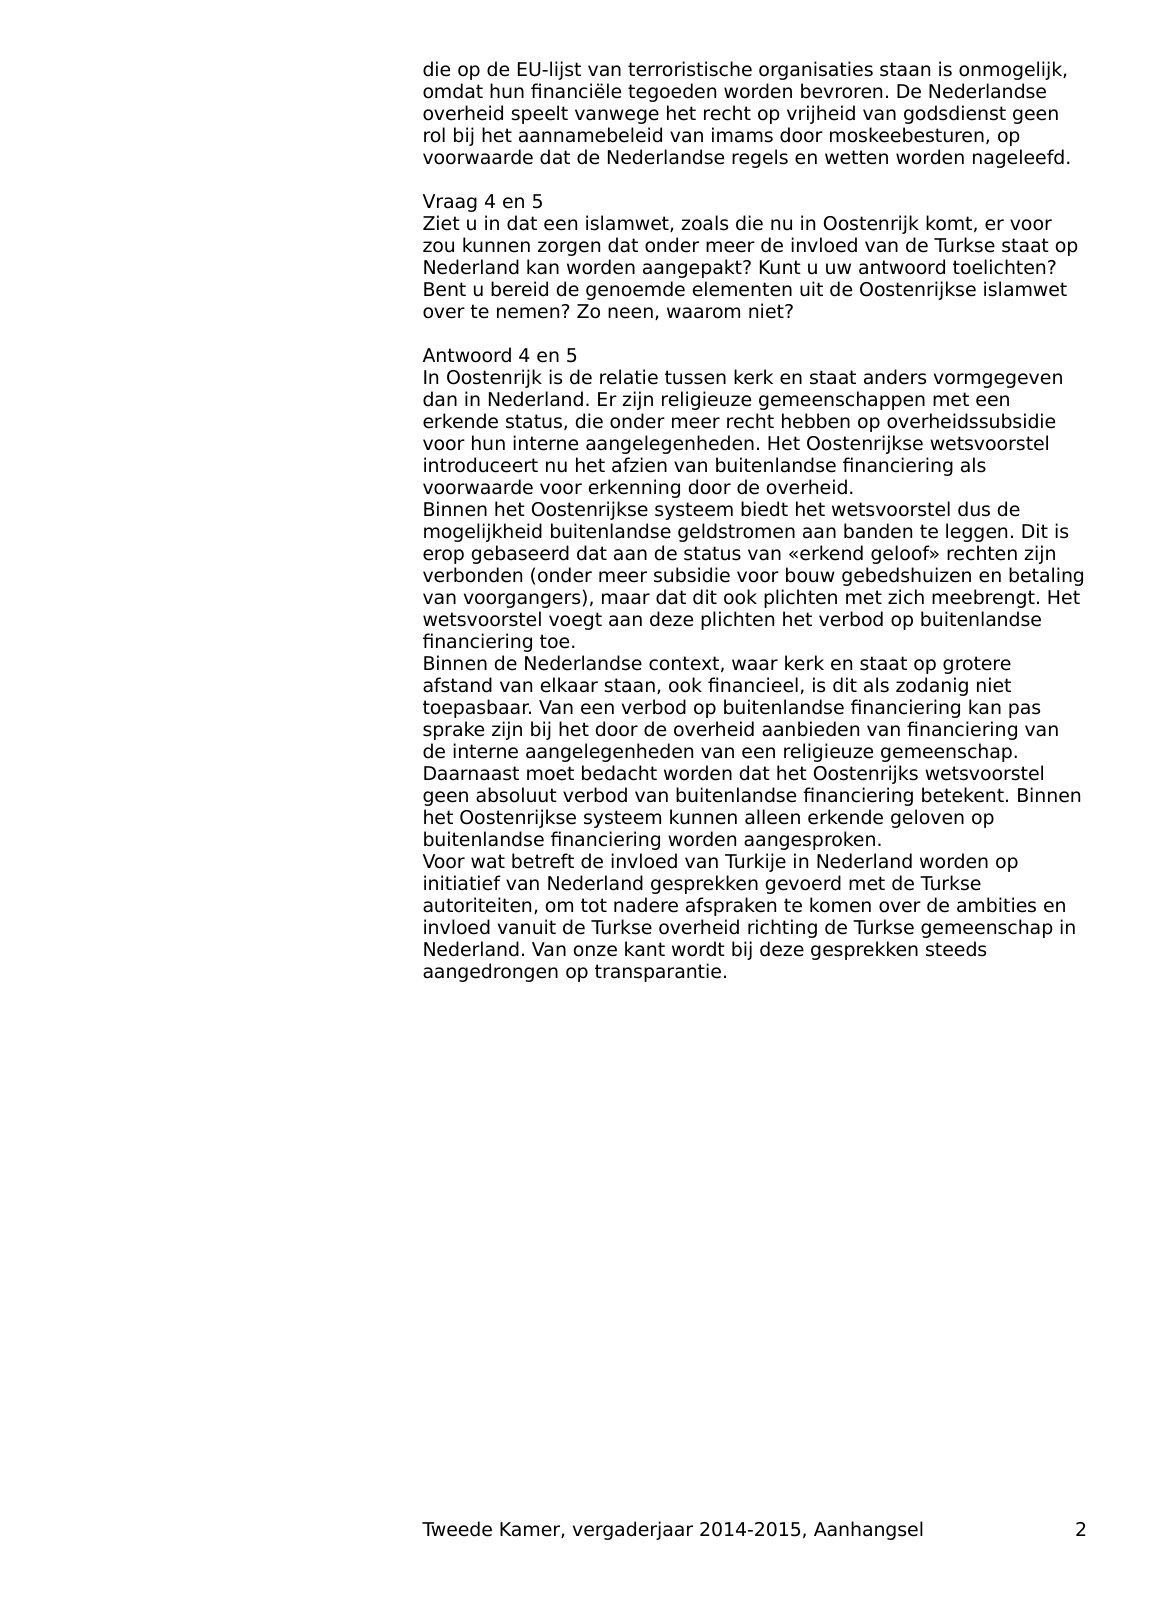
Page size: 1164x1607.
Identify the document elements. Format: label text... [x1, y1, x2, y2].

text Bent u bereid de genoemde elementen uit de Oostenrijkse islamwet over te nemen? Zo neen, waarom niet? [422, 279, 1087, 323]
text In Oostenrijk is de relatie tussen kerk en staat anders vormgegeven dan in Nederland. Er zijn religieuze gemeenschappen met een erkende status, die onder meer recht hebben op overheidssubsidie voor hun interne aangelegenheden. Het Oostenrijkse wetsvoorstel introduceert nu het afzien van buitenlandse financiering als voorwaarde voor erkenning door de overheid. [422, 367, 1087, 499]
text Binnen de Nederlandse context, waar kerk en staat op grotere afstand van elkaar staan, ook financieel, is dit als zodanig niet toepasbaar. Van een verbod op buitenlandse financiering kan pas sprake zijn bij het door de overheid aanbieden van financiering van de interne aangelegenheden van een religieuze gemeenschap. Daarnaast moet bedacht worden dat het Oostenrijks wetsvoorstel geen absoluut verbod van buitenlandse financiering betekent. Binnen het Oostenrijkse systeem kunnen alleen erkende geloven op buitenlandse financiering worden aangesproken. [422, 653, 1087, 851]
text die op de EU-lijst van terroristische organisaties staan is onmogelijk, omdat hun financiële tegoeden worden bevroren. De Nederlandse overheid speelt vanwege het recht op vrijheid van godsdienst geen rol bij het aannamebeleid van imams door moskeebesturen, op voorwaarde dat de Nederlandse regels en wetten worden nageleefd. [422, 59, 1087, 169]
text Binnen het Oostenrijkse systeem biedt het wetsvoorstel dus de mogelijkheid buitenlandse geldstromen aan banden te leggen. Dit is erop gebaseerd dat aan de status van «erkend geloof» rechten zijn verbonden (onder meer subsidie voor bouw gebedshuizen en betaling van voorgangers), maar dat dit ook plichten met zich meebrengt. Het wetsvoorstel voegt aan deze plichten het verbod op buitenlandse financiering toe. [422, 499, 1087, 653]
text Ziet u in dat een islamwet, zoals die nu in Oostenrijk komt, er voor zou kunnen zorgen dat onder meer de invloed van de Turkse staat op Nederland kan worden aangepakt? Kunt u uw antwoord toelichten? [422, 213, 1087, 279]
text Vraag 4 en 5 [422, 191, 1087, 213]
text Voor wat betreft de invloed van Turkije in Nederland worden op initiatief van Nederland gesprekken gevoerd met de Turkse autoriteiten, om tot nadere afspraken te komen over de ambities en invloed vanuit de Turkse overheid richting de Turkse gemeenschap in Nederland. Van onze kant wordt bij deze gesprekken steeds aangedrongen op transparantie. [422, 851, 1087, 983]
text Antwoord 4 en 5 [422, 345, 1087, 367]
